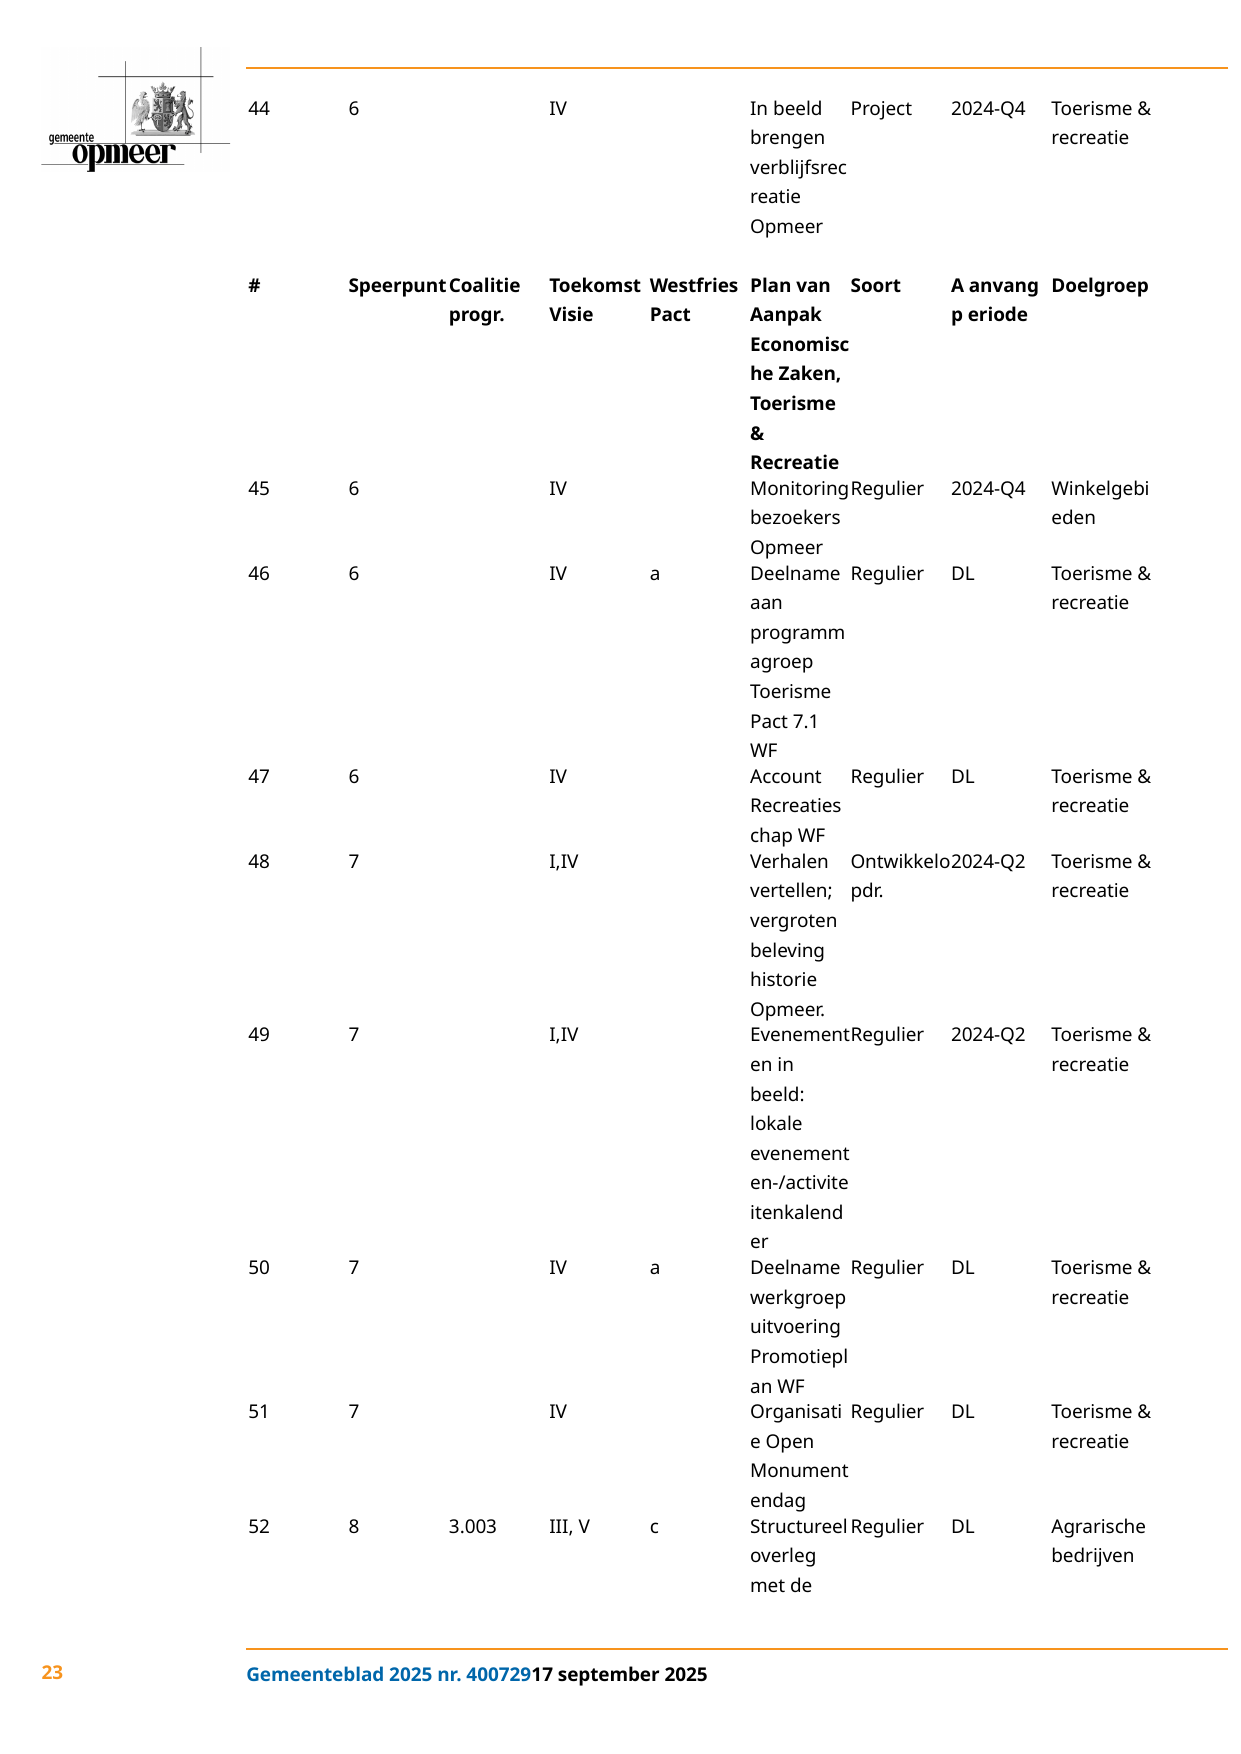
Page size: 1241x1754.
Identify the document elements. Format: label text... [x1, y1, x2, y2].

table_cell 50 [248, 1255, 348, 1398]
table_cell a [650, 560, 750, 763]
table_cell 3.003 [449, 1513, 549, 1598]
table_cell [449, 1022, 549, 1254]
table_cell Regulier [850, 763, 951, 848]
table_cell 7 [348, 1255, 449, 1398]
table_cell [650, 475, 750, 560]
table_header Doelgroep [1051, 272, 1152, 475]
table_cell [449, 848, 549, 1022]
table_cell III, V [549, 1513, 649, 1598]
table_cell IV [549, 475, 649, 560]
table_cell Regulier [850, 1022, 951, 1254]
table_cell Ontwikkelopdr. [850, 848, 951, 1022]
table_cell [650, 1022, 750, 1254]
table_cell Regulier [850, 1255, 951, 1398]
table_cell [650, 1399, 750, 1513]
table_cell IV [549, 1255, 649, 1398]
table_cell I,IV [549, 1022, 649, 1254]
table_cell Structureel overleg met de [750, 1513, 850, 1598]
table_cell 8 [348, 1513, 449, 1598]
table_cell IV [549, 763, 649, 848]
table_cell [449, 475, 549, 560]
table_cell [650, 848, 750, 1022]
table_cell Regulier [850, 1513, 951, 1598]
table_cell [449, 763, 549, 848]
table_cell 6 [348, 560, 449, 763]
table_cell c [650, 1513, 750, 1598]
table_cell 44 [248, 95, 348, 239]
table_cell 48 [248, 848, 348, 1022]
table_cell [650, 763, 750, 848]
table_cell Regulier [850, 475, 951, 560]
table_cell 2024-Q2 [951, 1022, 1051, 1254]
table_cell Agrarische bedrijven [1051, 1513, 1152, 1598]
table_cell Toerisme & recreatie [1051, 1022, 1152, 1254]
table_cell Evenementen in beeld: lokale evenementen-/activiteitenkalender [750, 1022, 850, 1254]
table_cell 2024-Q2 [951, 848, 1051, 1022]
table_cell [449, 560, 549, 763]
table_cell Toerisme & recreatie [1051, 560, 1152, 763]
table_cell Deelname werkgroep uitvoering Promotieplan WF [750, 1255, 850, 1398]
table_cell Account Recreatieschap WF [750, 763, 850, 848]
table_cell Project [850, 95, 951, 239]
table_cell 45 [248, 475, 348, 560]
picture [41, 47, 231, 172]
table_cell 6 [348, 763, 449, 848]
table_cell DL [951, 1513, 1051, 1598]
table_cell Verhalen vertellen; vergroten beleving historie Opmeer. [750, 848, 850, 1022]
table_cell 6 [348, 475, 449, 560]
table_cell [449, 95, 549, 239]
table_cell 7 [348, 1022, 449, 1254]
table_header Soort [850, 272, 951, 475]
table_cell IV [549, 1399, 649, 1513]
table_header A anvang p eriode [951, 272, 1051, 475]
table_cell Toerisme & recreatie [1051, 848, 1152, 1022]
table_header Speerpunt [348, 272, 449, 475]
table_cell Organisatie Open Monumentendag [750, 1399, 850, 1513]
table_cell 6 [348, 95, 449, 239]
table_cell DL [951, 1255, 1051, 1398]
table_cell 51 [248, 1399, 348, 1513]
table_cell 46 [248, 560, 348, 763]
table_cell IV [549, 560, 649, 763]
table_cell 2024-Q4 [951, 95, 1051, 239]
table_cell 2024-Q4 [951, 475, 1051, 560]
table_header Westfries Pact [650, 272, 750, 475]
table_cell [449, 1255, 549, 1398]
table_cell 7 [348, 848, 449, 1022]
table_cell Toerisme & recreatie [1051, 1399, 1152, 1513]
table_cell 49 [248, 1022, 348, 1254]
table_header Coalitie progr. [449, 272, 549, 475]
table_cell Toerisme & recreatie [1051, 1255, 1152, 1398]
table_cell Regulier [850, 560, 951, 763]
table_cell 52 [248, 1513, 348, 1598]
table_cell DL [951, 1399, 1051, 1513]
table_cell Deelname aan programmagroep Toerisme Pact 7.1 WF [750, 560, 850, 763]
table_cell [449, 1399, 549, 1513]
table_cell Winkelgebieden [1051, 475, 1152, 560]
table_cell Toerisme & recreatie [1051, 763, 1152, 848]
table_cell In beeld brengen verblijfsrecreatie Opmeer [750, 95, 850, 239]
table_cell 7 [348, 1399, 449, 1513]
table_cell Regulier [850, 1399, 951, 1513]
table_cell IV [549, 95, 649, 239]
table_cell DL [951, 560, 1051, 763]
table_cell a [650, 1255, 750, 1398]
table_header Toekomst Visie [549, 272, 649, 475]
table_cell Toerisme & recreatie [1051, 95, 1152, 239]
table_cell [650, 95, 750, 239]
table_header Plan van Aanpak Economische Zaken, Toerisme & Recreatie [750, 272, 850, 475]
table_cell 47 [248, 763, 348, 848]
table_cell DL [951, 763, 1051, 848]
table_cell Monitoring bezoekers Opmeer [750, 475, 850, 560]
table_header # [248, 272, 348, 475]
table_cell I,IV [549, 848, 649, 1022]
